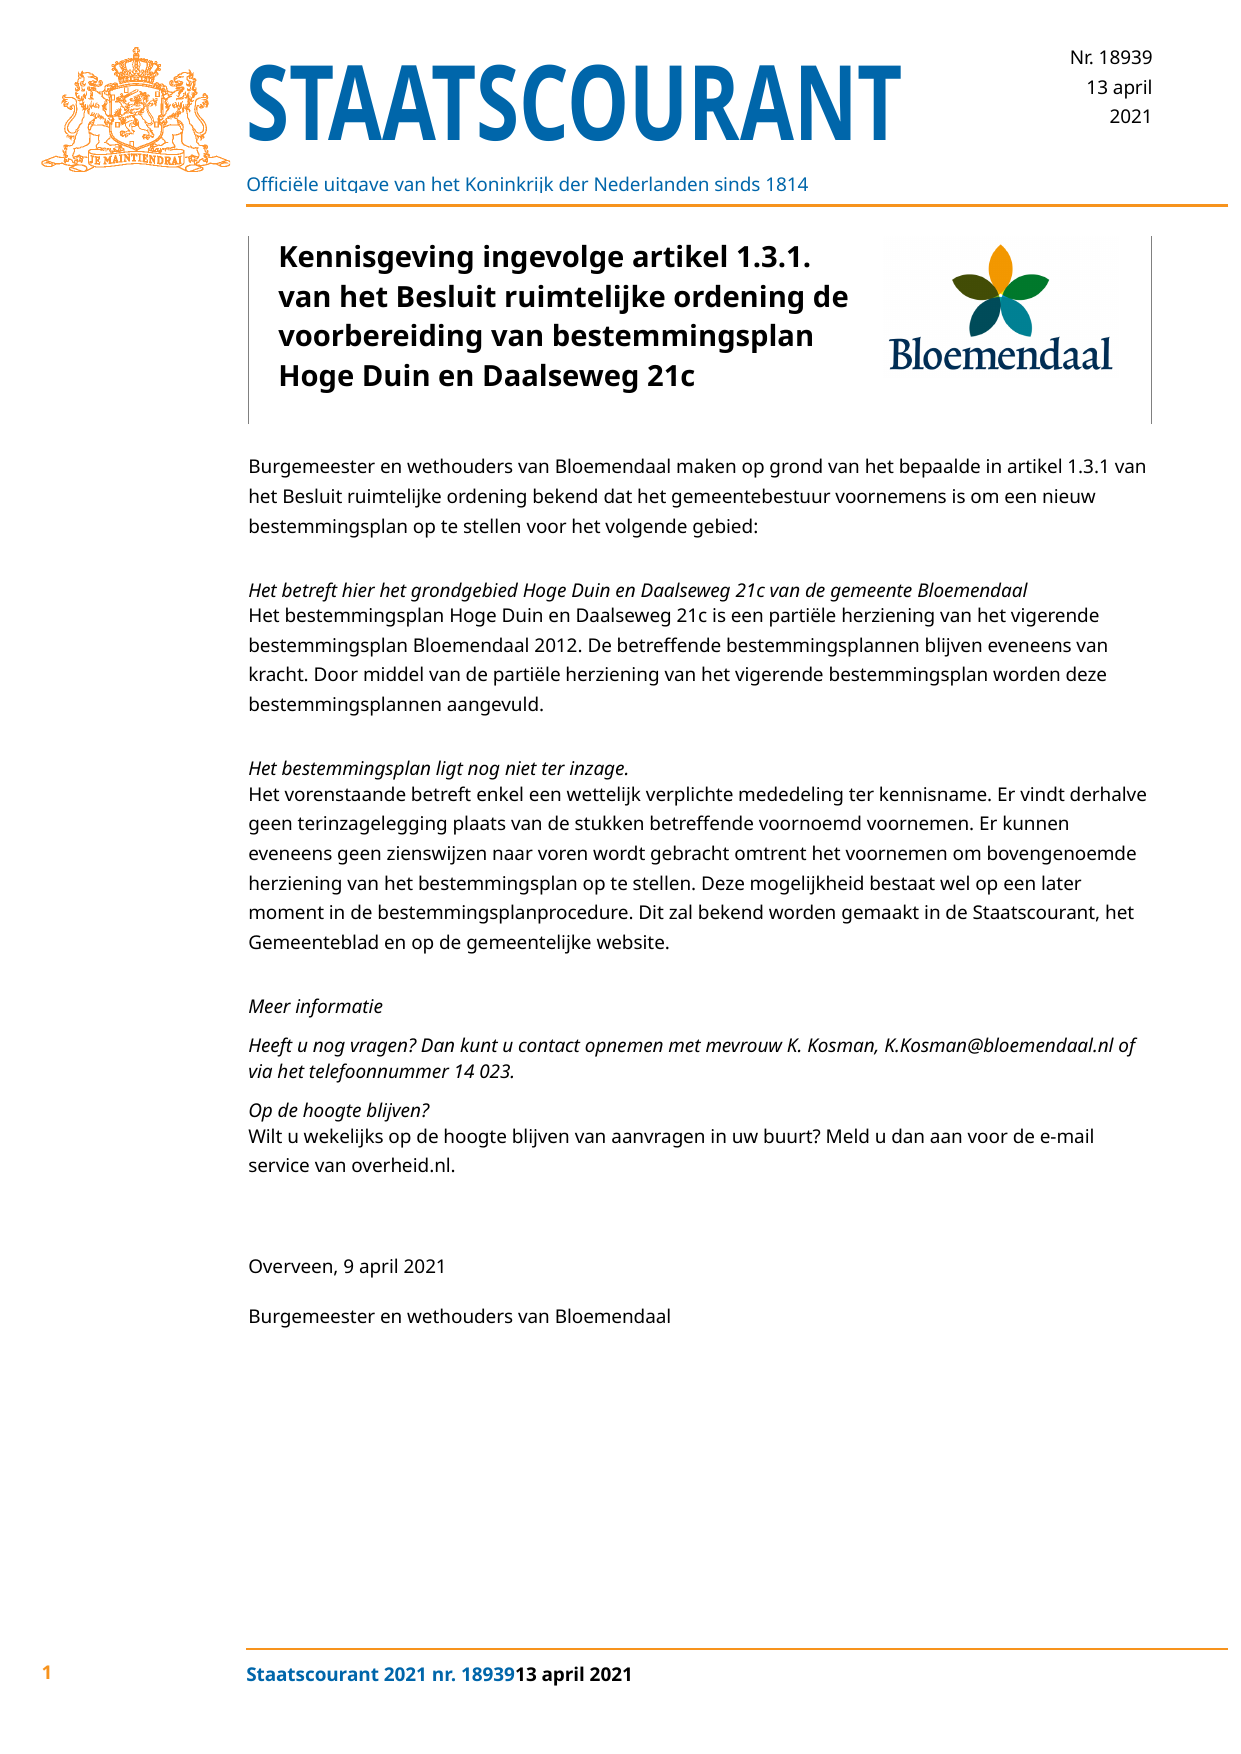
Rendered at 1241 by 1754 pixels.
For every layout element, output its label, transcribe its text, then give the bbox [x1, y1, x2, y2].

text Heeft u nog vragen? Dan kunt u contact opnemen met mevrouw K. Kosman, K.Kosman@bloemendaal.nl of via het telefoonnummer 14 023. [248, 1032, 1152, 1083]
table_header [850, 236, 1151, 424]
text Overveen, 9 april 2021 [248, 1253, 1152, 1279]
picture [882, 236, 1119, 378]
picture [41, 47, 231, 172]
text Burgemeester en wethouders van Bloemendaal [248, 1304, 1152, 1329]
text Wilt u wekelijks op de hoogte blijven van aanvragen in uw buurt? Meld u dan aan voor de e-mail service van overheid.nl. [248, 1123, 1152, 1178]
text Het bestemmingsplan Hoge Duin en Daalseweg 21c is een partiële herziening van het vigerende bestemmingsplan Bloemendaal 2012. De betreffende bestemmingsplannen blijven eveneens van kracht. Door middel van de partiële herziening van het vigerende bestemmingsplan worden deze bestemmingsplannen aangevuld. [248, 602, 1152, 717]
text Het vorenstaande betreft enkel een wettelijk verplichte mededeling ter kennisname. Er vindt derhalve geen terinzagelegging plaats van de stukken betreffende voornoemd voornemen. Er kunnen eveneens geen zienswijzen naar voren wordt gebracht omtrent het voornemen om bovengenoemde herziening van het bestemmingsplan op te stellen. Deze mogelijkheid bestaat wel op een later moment in de bestemmingsplanprocedure. Dit zal bekend worden gemaakt in de Staatscourant, het Gemeenteblad en op de gemeentelijke website. [248, 781, 1152, 954]
text Meer informatie [248, 993, 1152, 1018]
table_header Kennisgeving ingevolge artikel 1.3.1. van het Besluit ruimtelijke ordening de voorbereiding van bestemmingsplan Hoge Duin en Daalseweg 21c [249, 236, 850, 424]
text Het betreft hier het grondgebied Hoge Duin en Daalseweg 21c van de gemeente Bloemendaal [248, 577, 1152, 602]
text Burgemeester en wethouders van Bloemendaal maken op grond van het bepaalde in artikel 1.3.1 van het Besluit ruimtelijke ordening bekend dat het gemeentebestuur voornemens is om een nieuw bestemmingsplan op te stellen voor het volgende gebied: [248, 454, 1152, 538]
text Op de hoogte blijven? [248, 1097, 1152, 1123]
text Het bestemmingsplan ligt nog niet ter inzage. [248, 755, 1152, 781]
